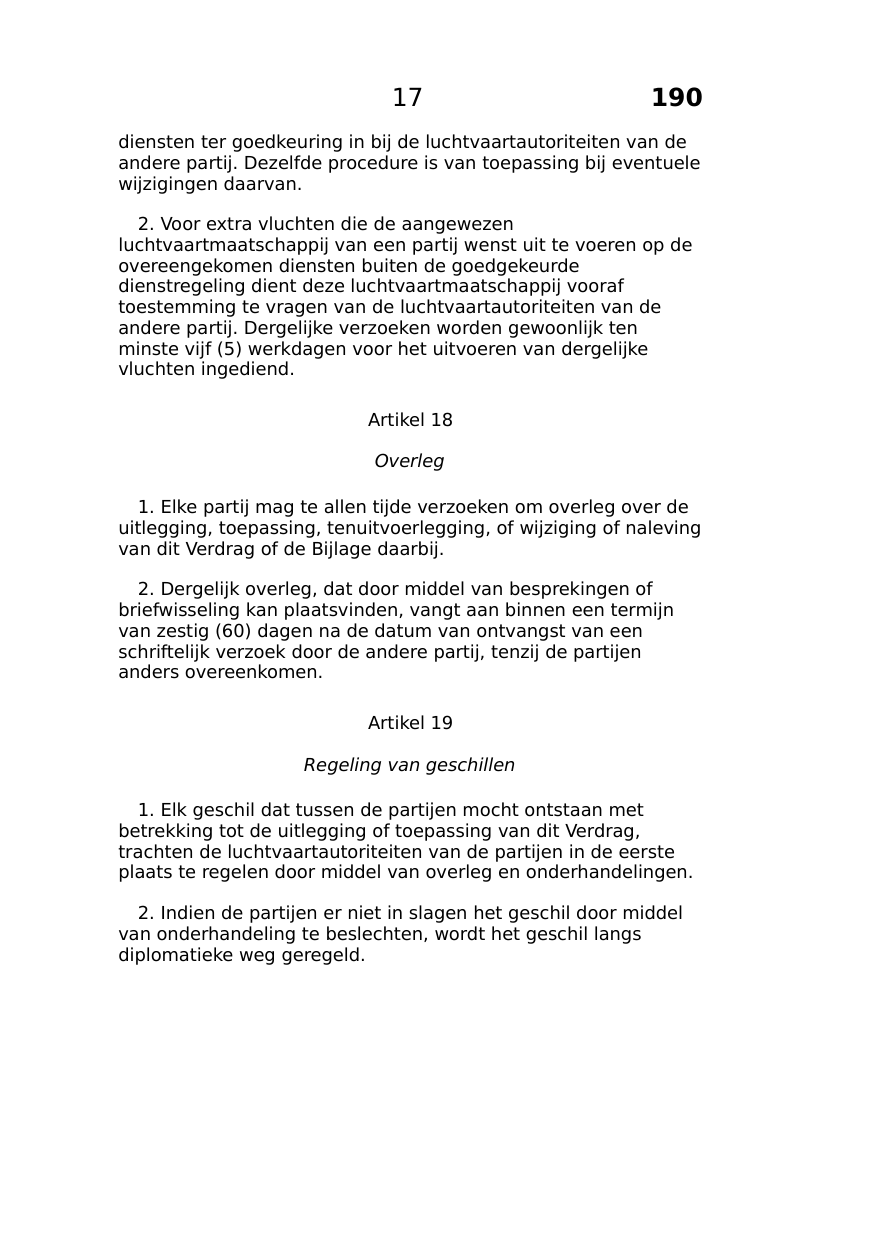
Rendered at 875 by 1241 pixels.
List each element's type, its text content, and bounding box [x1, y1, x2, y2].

text 2. Dergelijk overleg, dat door middel van besprekingen of briefwisseling kan plaatsvinden, vangt aan binnen een termijn van zestig (60) dagen na de datum van ontvangst van een schriftelijk verzoek door de andere partij, tenzij de partijen anders overeenkomen. [118, 579, 703, 683]
text diensten ter goedkeuring in bij de luchtvaartautoriteiten van de andere partij. Dezelfde procedure is van toepassing bij eventuele wijzigingen daarvan. [118, 132, 703, 194]
text 1. Elke partij mag te allen tijde verzoeken om overleg over de uitlegging, toepassing, tenuitvoerlegging, of wijziging of naleving van dit Verdrag of de Bijlage daarbij. [118, 497, 703, 559]
text 2. Indien de partijen er niet in slagen het geschil door middel van onderhandeling te beslechten, wordt het geschil langs diplomatieke weg geregeld. [118, 903, 703, 965]
subtitle Artikel 19 Regeling van geschillen [118, 713, 703, 775]
subtitle Artikel 18 Overleg [118, 410, 703, 472]
text 1. Elk geschil dat tussen de partijen mocht ontstaan met betrekking tot de uitlegging of toepassing van dit Verdrag, trachten de luchtvaartautoriteiten van de partijen in de eerste plaats te regelen door middel van overleg en onderhandelingen. [118, 800, 703, 883]
text 2. Voor extra vluchten die de aangewezen luchtvaartmaatschappij van een partij wenst uit te voeren op de overeengekomen diensten buiten de goedgekeurde dienstregeling dient deze luchtvaartmaatschappij vooraf toestemming te vragen van de luchtvaartautoriteiten van de andere partij. Dergelijke verzoeken worden gewoonlijk ten minste vijf (5) werkdagen voor het uitvoeren van dergelijke vluchten ingediend. [118, 214, 703, 380]
